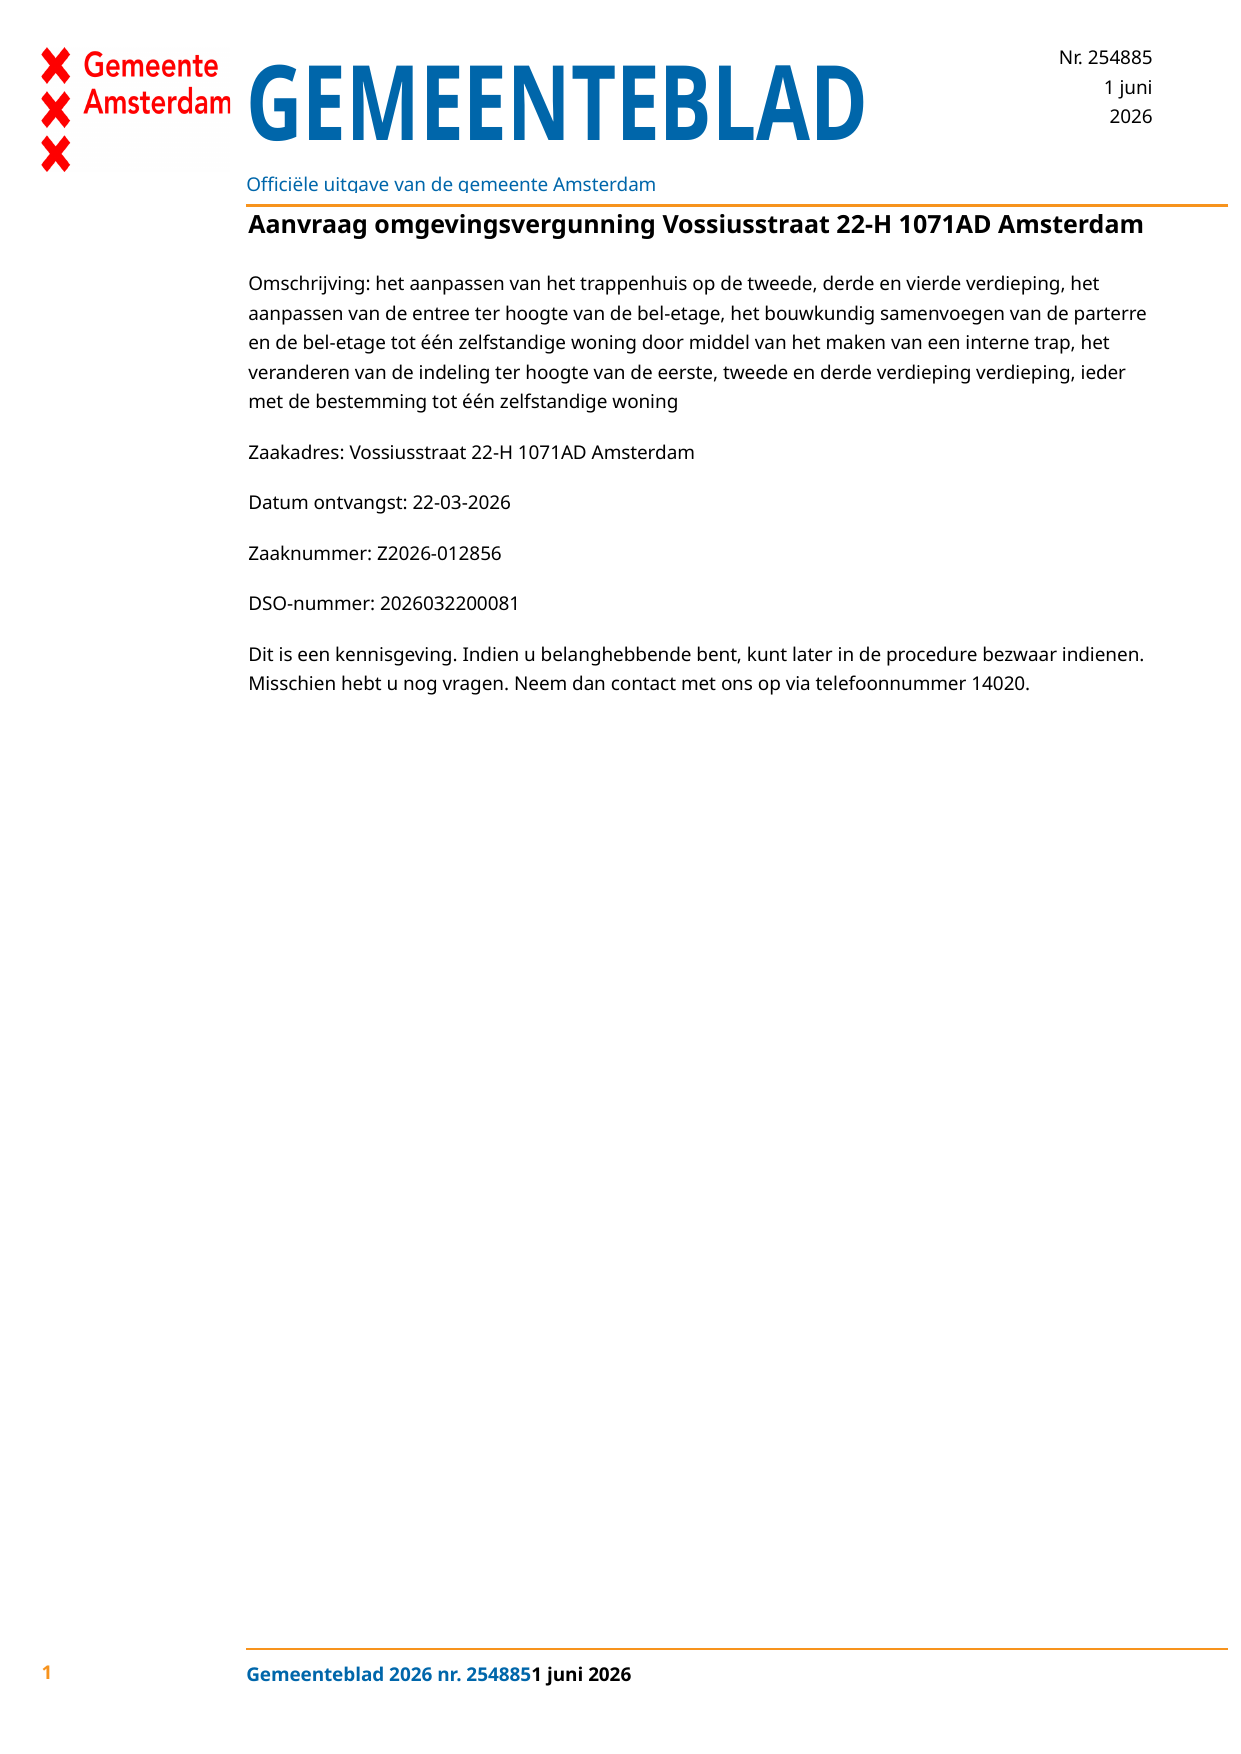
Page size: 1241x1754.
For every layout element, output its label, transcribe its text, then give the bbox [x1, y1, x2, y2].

text Omschrijving: het aanpassen van het trappenhuis op de tweede, derde en vierde verdieping, het aanpassen van de entree ter hoogte van de bel-etage, het bouwkundig samenvoegen van de parterre en de bel-etage tot één zelfstandige woning door middel van het maken van een interne trap, het veranderen van de indeling ter hoogte van de eerste, tweede en derde verdieping verdieping, ieder met de bestemming tot één zelfstandige woning [248, 270, 1152, 414]
text DSO-nummer: 2026032200081 [248, 590, 1152, 616]
text Zaakadres: Vossiusstraat 22-H 1071AD Amsterdam [248, 439, 1152, 465]
text Aanvraag omgevingsvergunning Vossiusstraat 22-H 1071AD Amsterdam [248, 207, 1152, 241]
picture [41, 47, 231, 172]
text Zaaknummer: Z2026-012856 [248, 540, 1152, 566]
text Datum ontvangst: 22-03-2026 [248, 489, 1152, 515]
text Dit is een kennisgeving. Indien u belanghebbende bent, kunt later in de procedure bezwaar indienen. Misschien hebt u nog vragen. Neem dan contact met ons op via telefoonnummer 14020. [248, 641, 1152, 696]
